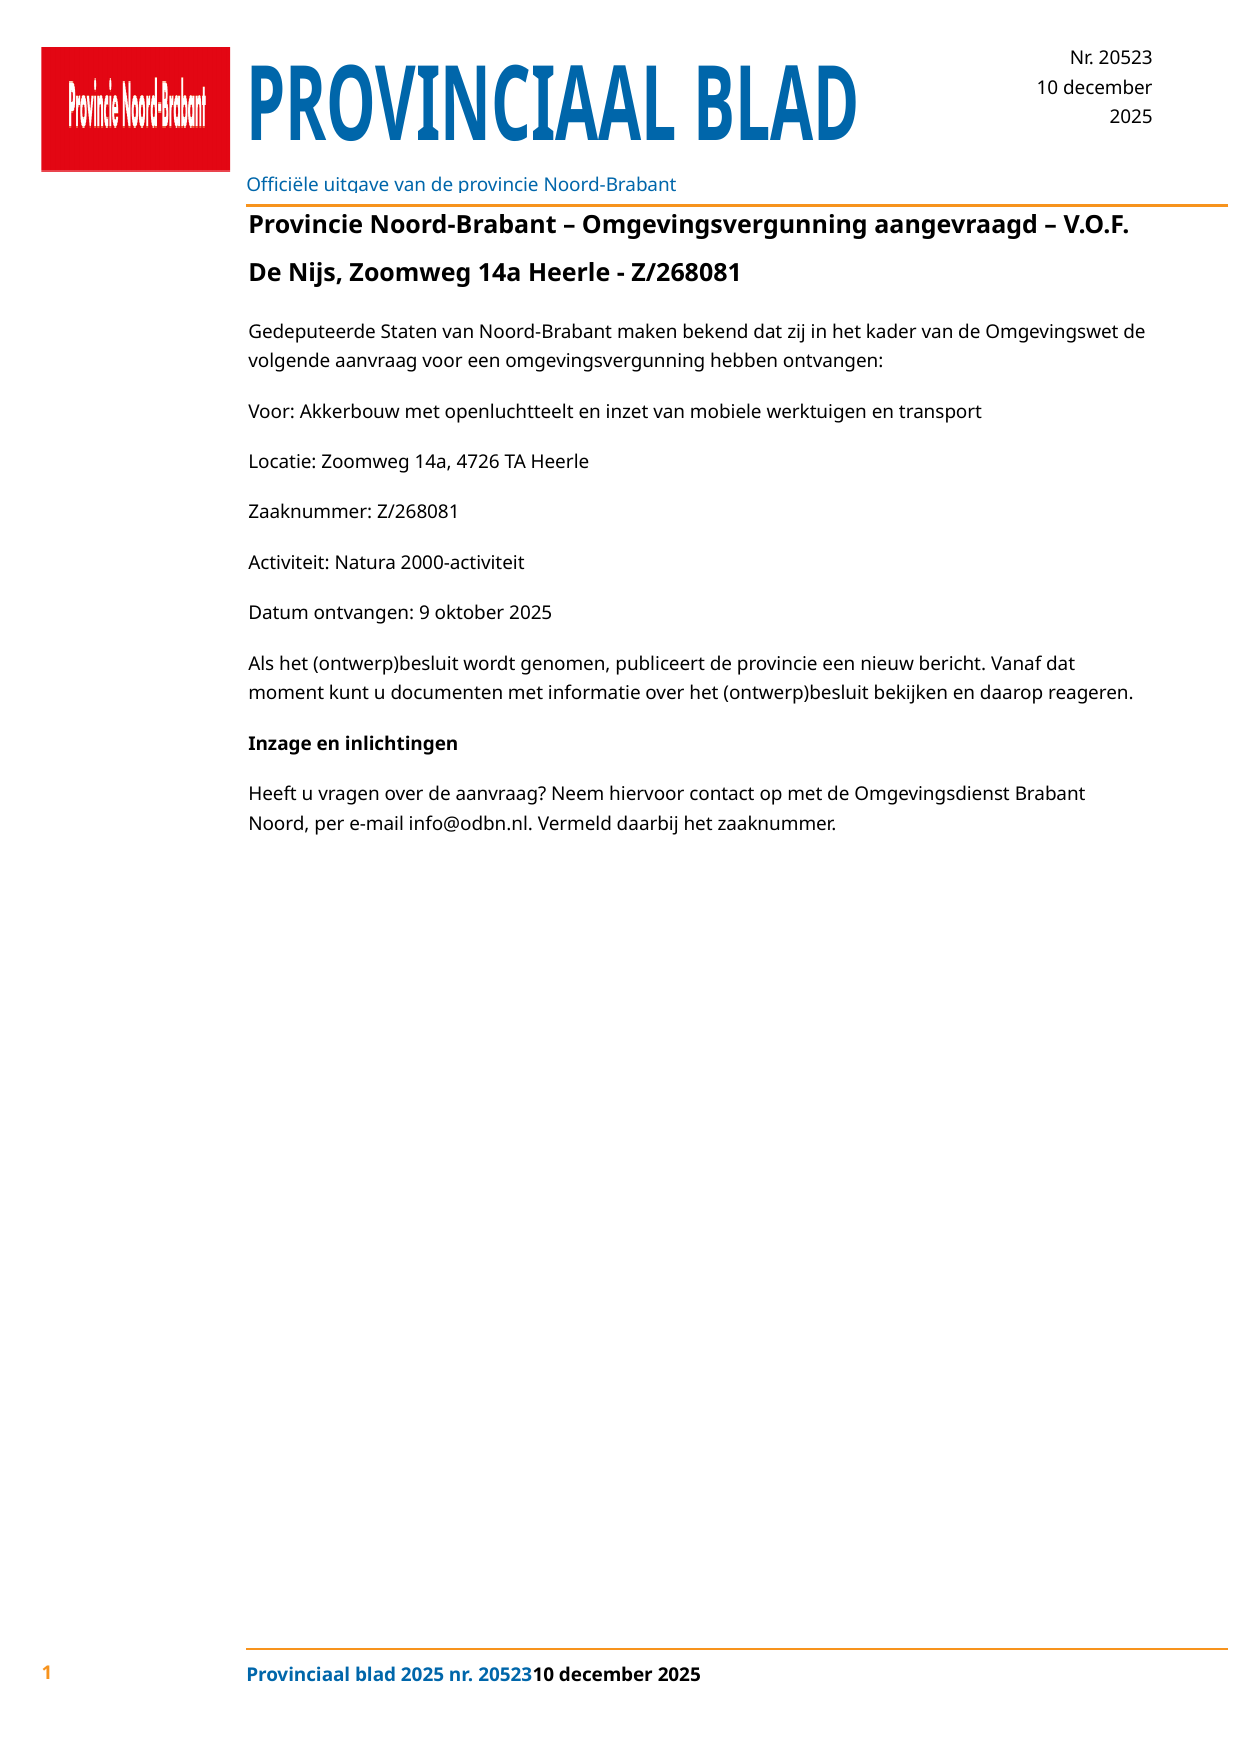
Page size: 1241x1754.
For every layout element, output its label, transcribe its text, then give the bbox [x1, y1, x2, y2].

text Gedeputeerde Staten van Noord-Brabant maken bekend dat zij in het kader van de Omgevingswet de volgende aanvraag voor een omgevingsvergunning hebben ontvangen: [248, 318, 1152, 373]
text Provincie Noord-Brabant – Omgevingsvergunning aangevraagd – V.O.F. De Nijs, Zoomweg 14a Heerle - Z/268081 [248, 207, 1152, 288]
text Zaaknummer: Z/268081 [248, 499, 1152, 524]
text Inzage en inlichtingen [248, 730, 1152, 756]
text Locatie: Zoomweg 14a, 4726 TA Heerle [248, 448, 1152, 474]
text Heeft u vragen over de aanvraag? Neem hiervoor contact op met de Omgevingsdienst Brabant Noord, per e-mail info@odbn.nl. Vermeld daarbij het zaaknummer. [248, 780, 1152, 836]
text Voor: Akkerbouw met openluchtteelt en inzet van mobiele werktuigen en transport [248, 398, 1152, 424]
text Datum ontvangen: 9 oktober 2025 [248, 599, 1152, 625]
text Activiteit: Natura 2000-activiteit [248, 549, 1152, 575]
picture [41, 47, 231, 172]
text Als het (ontwerp)besluit wordt genomen, publiceert de provincie een nieuw bericht. Vanaf dat moment kunt u documenten met informatie over het (ontwerp)besluit bekijken en daarop reageren. [248, 650, 1152, 705]
